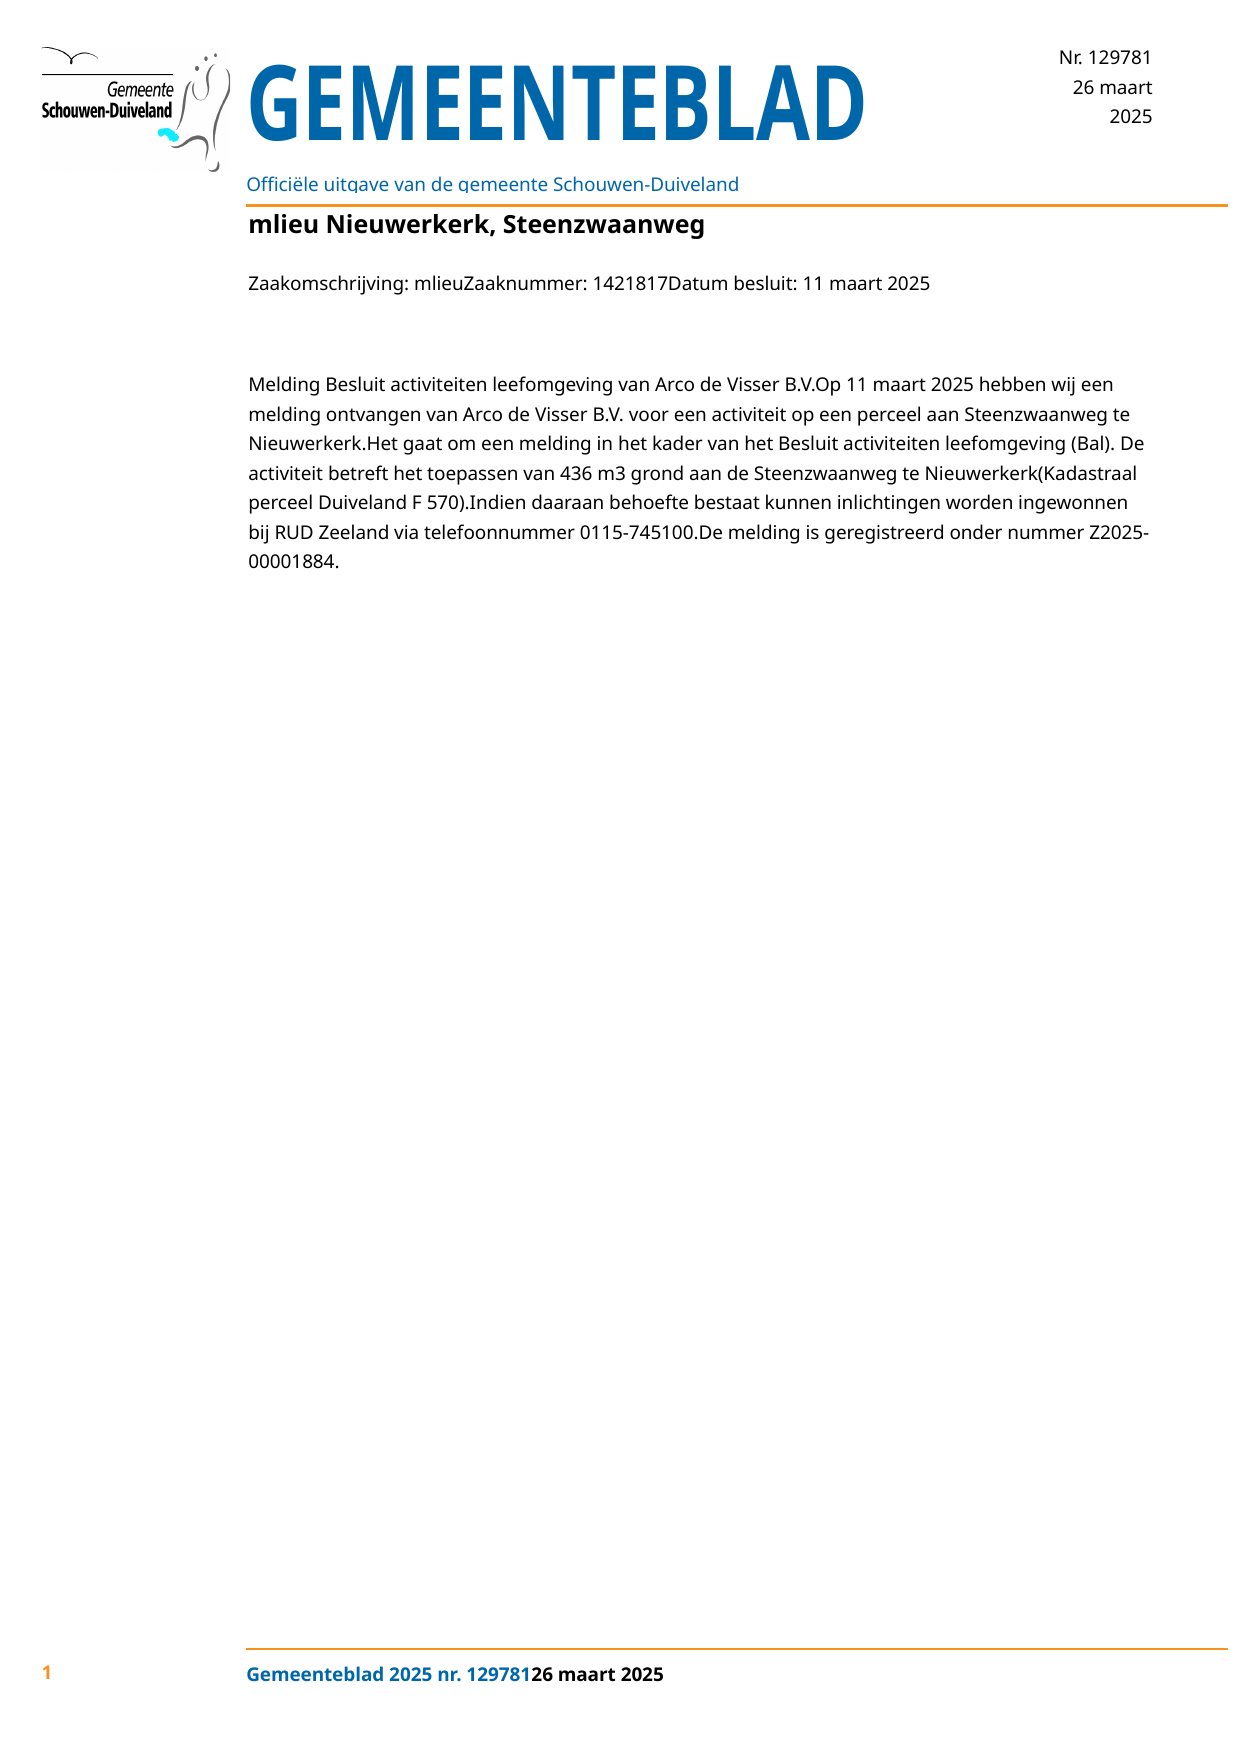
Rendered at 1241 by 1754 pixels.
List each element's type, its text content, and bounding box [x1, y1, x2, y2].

text mlieu Nieuwerkerk, Steenzwaanweg [248, 207, 1152, 241]
text Zaakomschrijving: mlieuZaaknummer: 1421817Datum besluit: 11 maart 2025 [248, 270, 1152, 296]
text Melding Besluit activiteiten leefomgeving van Arco de Visser B.V.Op 11 maart 2025 hebben wij een melding ontvangen van Arco de Visser B.V. voor een activiteit op een perceel aan Steenzwaanweg te Nieuwerkerk.Het gaat om een melding in het kader van het Besluit activiteiten leefomgeving (Bal). De activiteit betreft het toepassen van 436 m3 grond aan de Steenzwaanweg te Nieuwerkerk(Kadastraal perceel Duiveland F 570).Indien daaraan behoefte bestaat kunnen inlichtingen worden ingewonnen bij RUD Zeeland via telefoonnummer 0115-745100.De melding is geregistreerd onder nummer Z2025-00001884. [248, 371, 1152, 574]
picture [41, 47, 231, 172]
